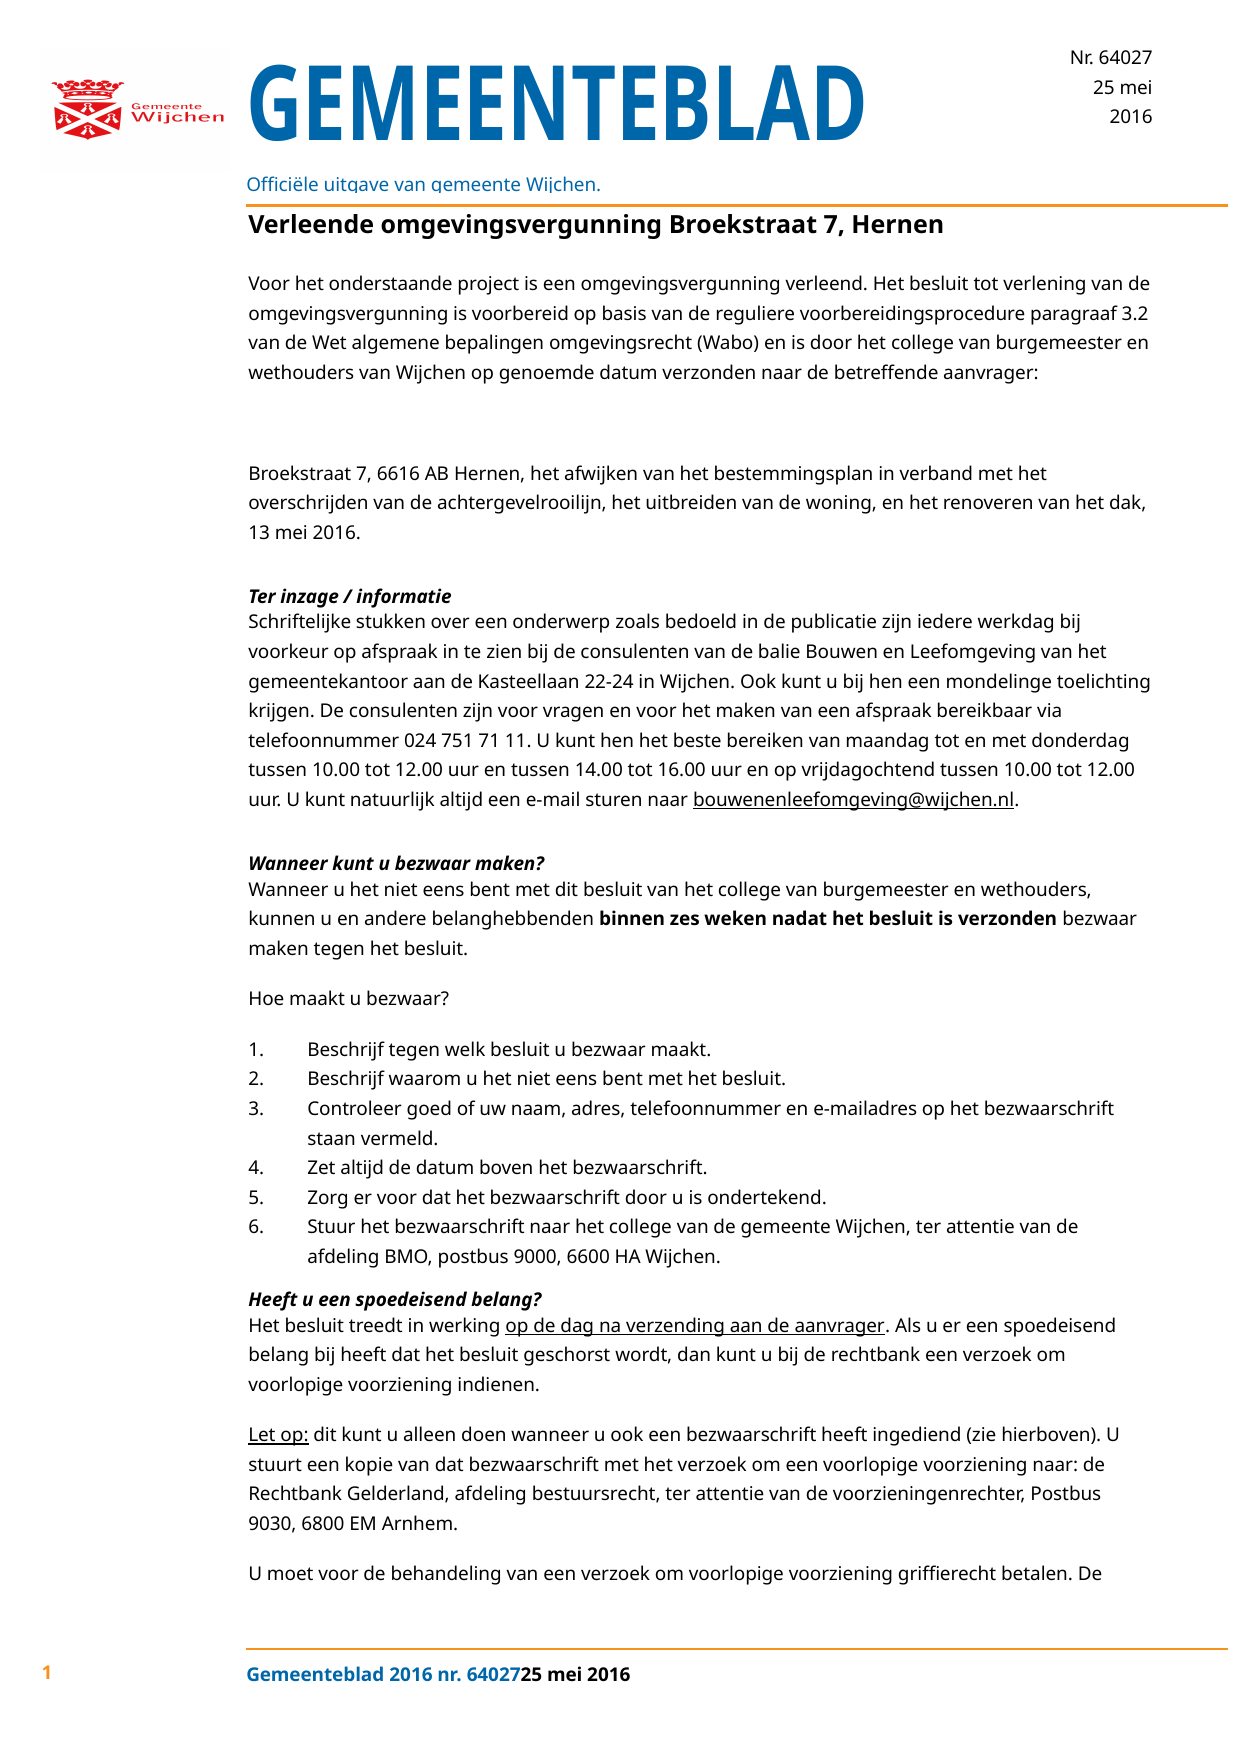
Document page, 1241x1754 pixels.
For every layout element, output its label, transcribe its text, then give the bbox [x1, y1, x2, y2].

text Heeft u een spoedeisend belang? [248, 1286, 1152, 1312]
list Zet altijd de datum boven het bezwaarschrift. [248, 1154, 1152, 1180]
text Broekstraat 7, 6616 AB Hernen, het afwijken van het bestemmingsplan in verband met het overschrijden van de achtergevelrooilijn, het uitbreiden van de woning, en het renoveren van het dak, 13 mei 2016. [248, 460, 1152, 545]
text Wanneer u het niet eens bent met dit besluit van het college van burgemeester en wethouders, kunnen u en andere belanghebbenden binnen zes weken nadat het besluit is verzonden bezwaar maken tegen het besluit. [248, 876, 1152, 961]
text Wanneer kunt u bezwaar maken? [248, 850, 1152, 876]
text Het besluit treedt in werking op de dag na verzending aan de aanvrager. Als u er een spoedeisend belang bij heeft dat het besluit geschorst wordt, dan kunt u bij de rechtbank een verzoek om voorlopige voorziening indienen. [248, 1312, 1152, 1397]
text Let op: dit kunt u alleen doen wanneer u ook een bezwaarschrift heeft ingediend (zie hierboven). U stuurt een kopie van dat bezwaarschrift met het verzoek om een voorlopige voorziening naar: de Rechtbank Gelderland, afdeling bestuursrecht, ter attentie van de voorzieningenrechter, Postbus 9030, 6800 EM Arnhem. [248, 1421, 1152, 1536]
text Ter inzage / informatie [248, 583, 1152, 609]
text Hoe maakt u bezwaar? [248, 986, 1152, 1011]
text Schriftelijke stukken over een onderwerp zoals bedoeld in de publicatie zijn iedere werkdag bij voorkeur op afspraak in te zien bij de consulenten van de balie Bouwen en Leefomgeving van het gemeentekantoor aan de Kasteellaan 22-24 in Wijchen. Ook kunt u bij hen een mondelinge toelichting krijgen. De consulenten zijn voor vragen en voor het maken van een afspraak bereikbaar via telefoonnummer 024 751 71 11. U kunt hen het beste bereiken van maandag tot en met donderdag tussen 10.00 tot 12.00 uur en tussen 14.00 tot 16.00 uur en op vrijdagochtend tussen 10.00 tot 12.00 uur. U kunt natuurlijk altijd een e-mail sturen naar bouwenenleefomgeving@wijchen.nl. [248, 609, 1152, 812]
list Stuur het bezwaarschrift naar het college van de gemeente Wijchen, ter attentie van de afdeling BMO, postbus 9000, 6600 HA Wijchen. [248, 1213, 1152, 1269]
text Voor het onderstaande project is een omgevingsvergunning verleend. Het besluit tot verlening van de omgevingsvergunning is voorbereid op basis van de reguliere voorbereidingsprocedure paragraaf 3.2 van de Wet algemene bepalingen omgevingsrecht (Wabo) en is door het college van burgemeester en wethouders van Wijchen op genoemde datum verzonden naar de betreffende aanvrager: [248, 270, 1152, 385]
text U moet voor de behandeling van een verzoek om voorlopige voorziening griffierecht betalen. De [248, 1561, 1152, 1586]
list Beschrijf tegen welk besluit u bezwaar maakt. [248, 1036, 1152, 1062]
picture [41, 47, 231, 172]
list Beschrijf waarom u het niet eens bent met het besluit. [248, 1066, 1152, 1091]
list Controleer goed of uw naam, adres, telefoonnummer en e-mailadres op het bezwaarschrift staan vermeld. [248, 1095, 1152, 1150]
text Verleende omgevingsvergunning Broekstraat 7, Hernen [248, 207, 1152, 241]
list Zorg er voor dat het bezwaarschrift door u is ondertekend. [248, 1184, 1152, 1209]
